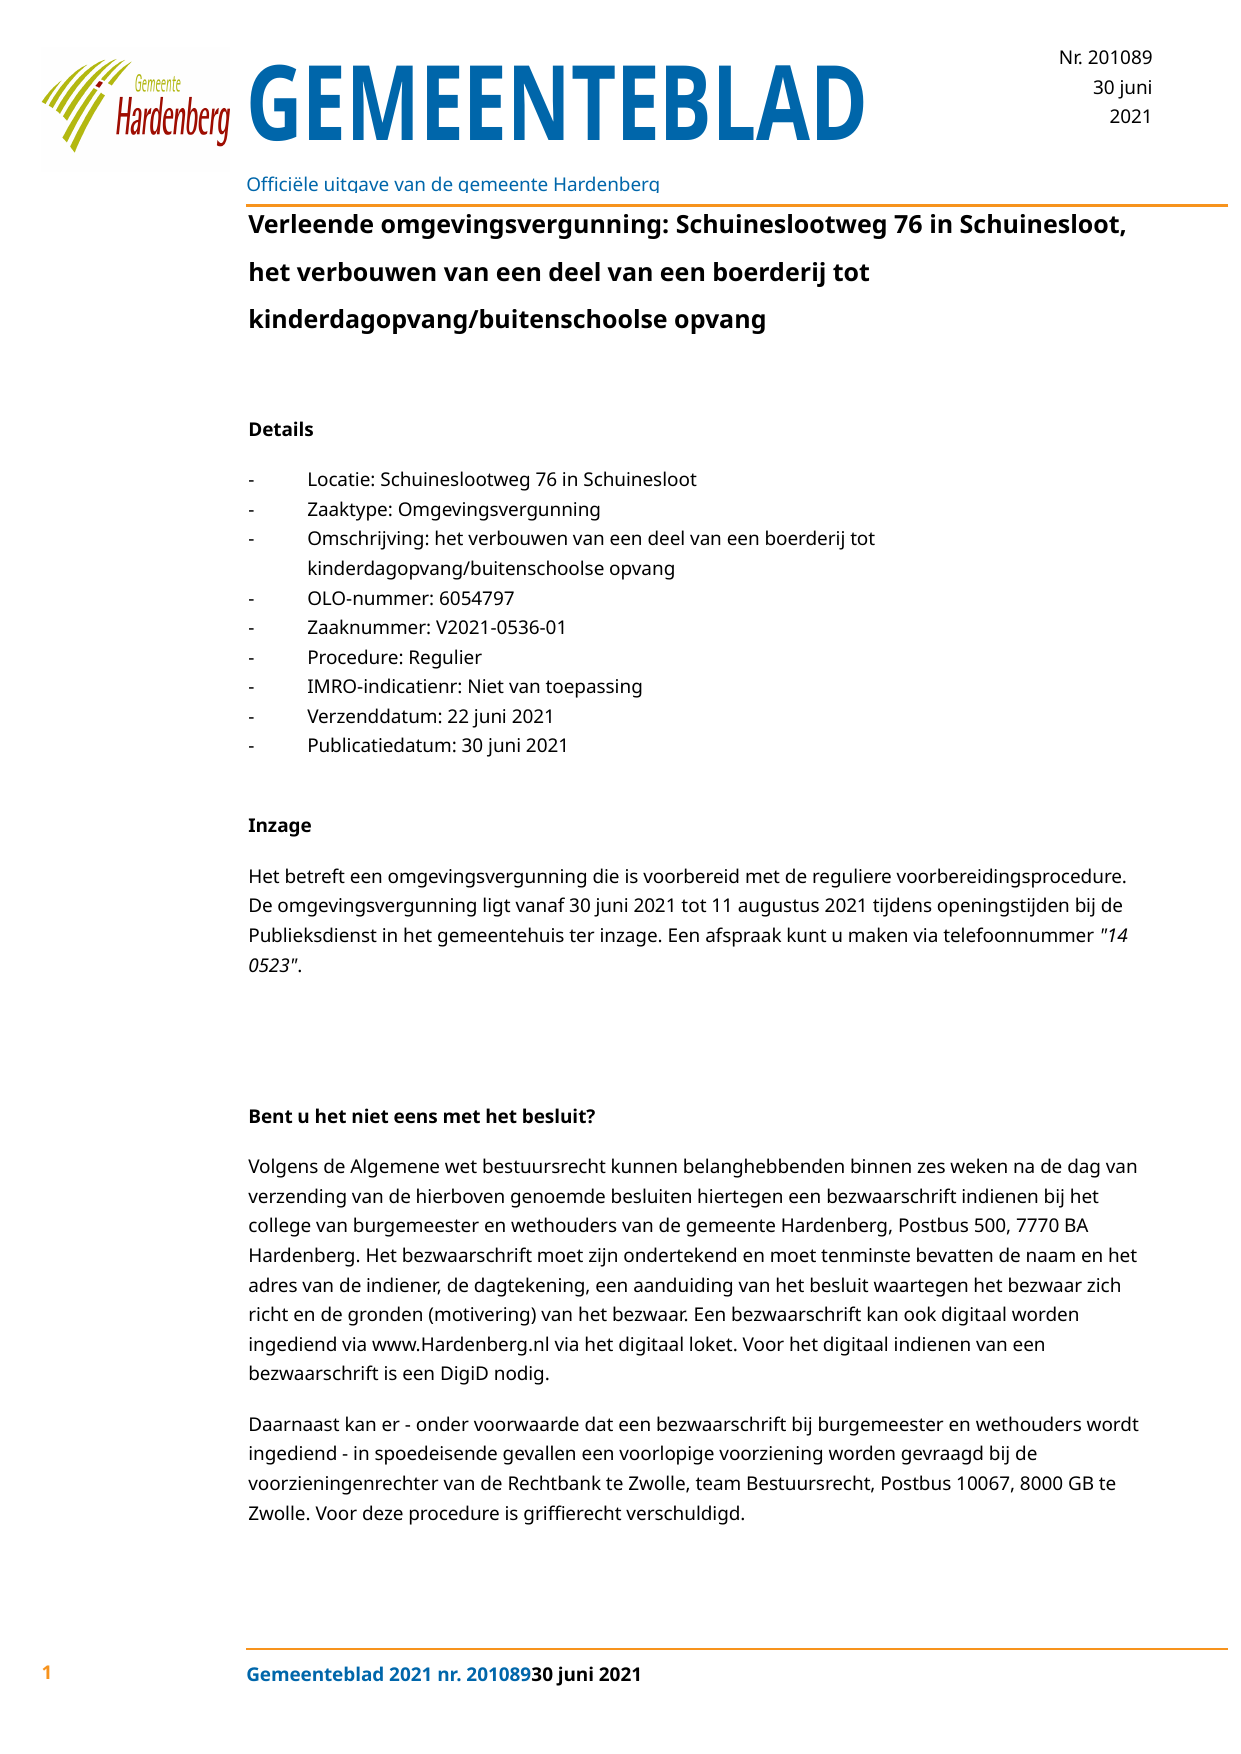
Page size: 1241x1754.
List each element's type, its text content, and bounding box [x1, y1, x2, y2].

text Verleende omgevingsvergunning: Schuineslootweg 76 in Schuinesloot, het verbouwen van een deel van een boerderij tot kinderdagopvang/buitenschoolse opvang [248, 207, 1152, 336]
text Bent u het niet eens met het besluit? [248, 1103, 1152, 1129]
text Volgens de Algemene wet bestuursrecht kunnen belanghebbenden binnen zes weken na de dag van verzending van de hierboven genoemde besluiten hiertegen een bezwaarschrift indienen bij het college van burgemeester en wethouders van de gemeente Hardenberg, Postbus 500, 7770 BA Hardenberg. Het bezwaarschrift moet zijn ondertekend en moet tenminste bevatten de naam en het adres van de indiener, de dagtekening, een aanduiding van het besluit waartegen het bezwaar zich richt en de gronden (motivering) van het bezwaar. Een bezwaarschrift kan ook digitaal worden ingediend via www.Hardenberg.nl via het digitaal loket. Voor het digitaal indienen van een bezwaarschrift is een DigiD nodig. [248, 1153, 1152, 1386]
list Verzenddatum: 22 juni 2021 [248, 703, 1152, 729]
text Details [248, 416, 1152, 442]
list Zaaknummer: V2021-0536-01 [248, 614, 1152, 640]
list Locatie: Schuineslootweg 76 in Schuinesloot [248, 466, 1152, 492]
picture [41, 47, 231, 172]
list Procedure: Regulier [248, 644, 1152, 669]
list OLO-nummer: 6054797 [248, 585, 1152, 610]
text Inzage [248, 813, 1152, 838]
list Zaaktype: Omgevingsvergunning [248, 496, 1152, 522]
text Daarnaast kan er - onder voorwaarde dat een bezwaarschrift bij burgemeester en wethouders wordt ingediend - in spoedeisende gevallen een voorlopige voorziening worden gevraagd bij de voorzieningenrechter van de Rechtbank te Zwolle, team Bestuursrecht, Postbus 10067, 8000 GB te Zwolle. Voor deze procedure is griffierecht verschuldigd. [248, 1411, 1152, 1525]
text Het betreft een omgevingsvergunning die is voorbereid met de reguliere voorbereidingsprocedure. De omgevingsvergunning ligt vanaf 30 juni 2021 tot 11 augustus 2021 tijdens openingstijden bij de Publieksdienst in het gemeentehuis ter inzage. Een afspraak kunt u maken via telefoonnummer "14 0523". [248, 863, 1152, 977]
list Publicatiedatum: 30 juni 2021 [248, 733, 1152, 758]
list IMRO-indicatienr: Niet van toepassing [248, 673, 1152, 699]
list Omschrijving: het verbouwen van een deel van een boerderij tot kinderdagopvang/buitenschoolse opvang [248, 526, 1152, 581]
